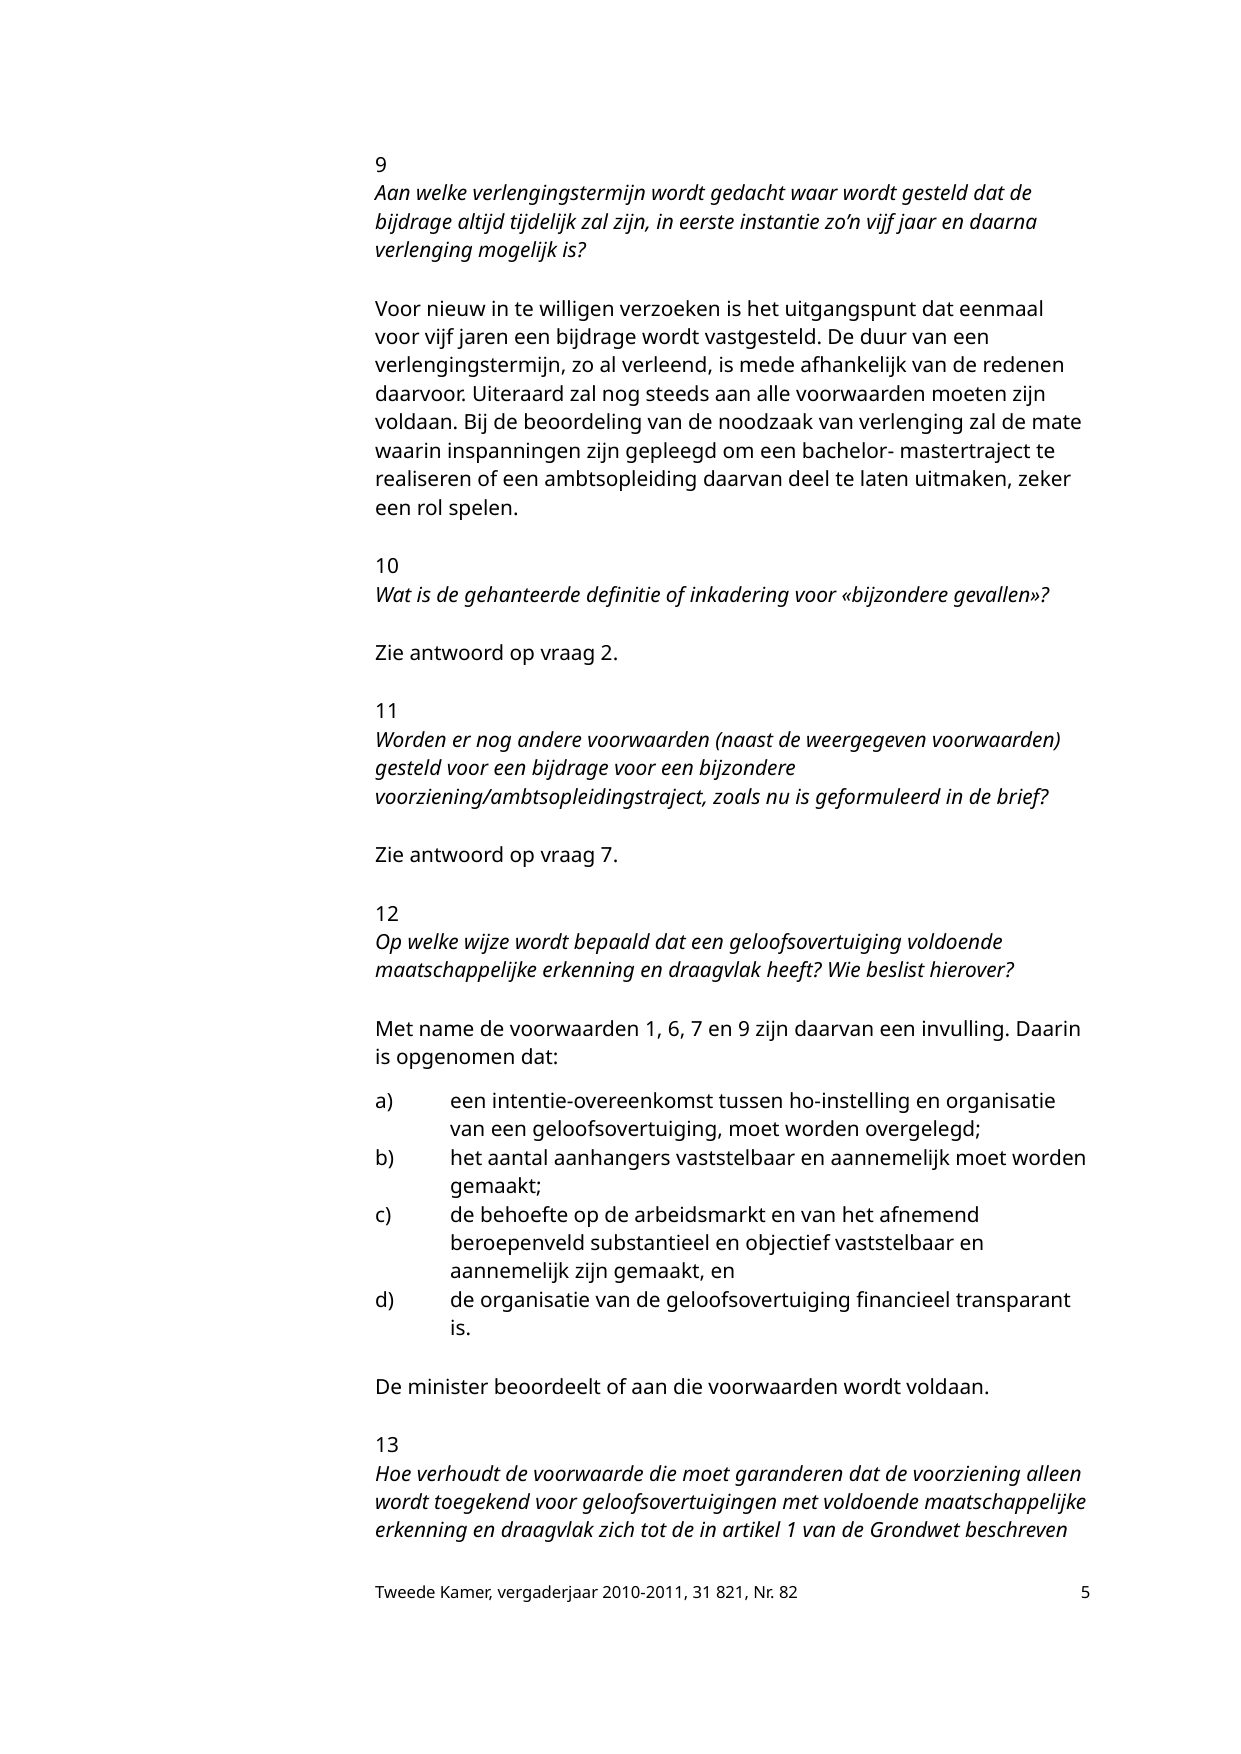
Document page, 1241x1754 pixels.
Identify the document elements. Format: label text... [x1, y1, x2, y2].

list het aantal aanhangers vaststelbaar en aannemelijk moet worden gemaakt; [375, 1143, 1090, 1200]
text 9 [375, 150, 1090, 178]
text De minister beoordeelt of aan die voorwaarden wordt voldaan. [375, 1372, 1090, 1400]
list een intentie-overeenkomst tussen ho-instelling en organisatie van een geloofsovertuiging, moet worden overgelegd; [375, 1086, 1090, 1143]
text Worden er nog andere voorwaarden (naast de weergegeven voorwaarden) gesteld voor een bijdrage voor een bijzondere voorziening/ambtsopleidingstraject, zoals nu is geformuleerd in de brief? [375, 725, 1090, 810]
list de behoefte op de arbeidsmarkt en van het afnemend beroepenveld substantieel en objectief vaststelbaar en aannemelijk zijn gemaakt, en [375, 1200, 1090, 1285]
text Zie antwoord op vraag 2. [375, 638, 1090, 667]
text 11 [375, 697, 1090, 725]
text Zie antwoord op vraag 7. [375, 840, 1090, 869]
text 13 [375, 1430, 1090, 1459]
text Wat is de gehanteerde definitie of inkadering voor «bijzondere gevallen»? [375, 580, 1090, 608]
text Aan welke verlengingstermijn wordt gedacht waar wordt gesteld dat de bijdrage altijd tijdelijk zal zijn, in eerste instantie zo’n vijf jaar en daarna verlenging mogelijk is? [375, 178, 1090, 264]
text 12 [375, 899, 1090, 927]
text Met name de voorwaarden 1, 6, 7 en 9 zijn daarvan een invulling. Daarin is opgenomen dat: [375, 1014, 1090, 1071]
list de organisatie van de geloofsovertuiging financieel transparant is. [375, 1285, 1090, 1342]
text Op welke wijze wordt bepaald dat een geloofsovertuiging voldoende maatschappelijke erkenning en draagvlak heeft? Wie beslist hierover? [375, 927, 1090, 984]
text Voor nieuw in te willigen verzoeken is het uitgangspunt dat eenmaal voor vijf jaren een bijdrage wordt vastgesteld. De duur van een verlengingstermijn, zo al verleend, is mede afhankelijk van de redenen daarvoor. Uiteraard zal nog steeds aan alle voorwaarden moeten zijn voldaan. Bij de beoordeling van de noodzaak van verlenging zal de mate waarin inspanningen zijn gepleegd om een bachelor- mastertraject te realiseren of een ambtsopleiding daarvan deel te laten uitmaken, zeker een rol spelen. [375, 294, 1090, 521]
text Hoe verhoudt de voorwaarde die moet garanderen dat de voorziening alleen wordt toegekend voor geloofsovertuigingen met voldoende maatschappelijke erkenning en draagvlak zich tot de in artikel 1 van de Grondwet beschreven [375, 1459, 1090, 1544]
text 10 [375, 551, 1090, 580]
